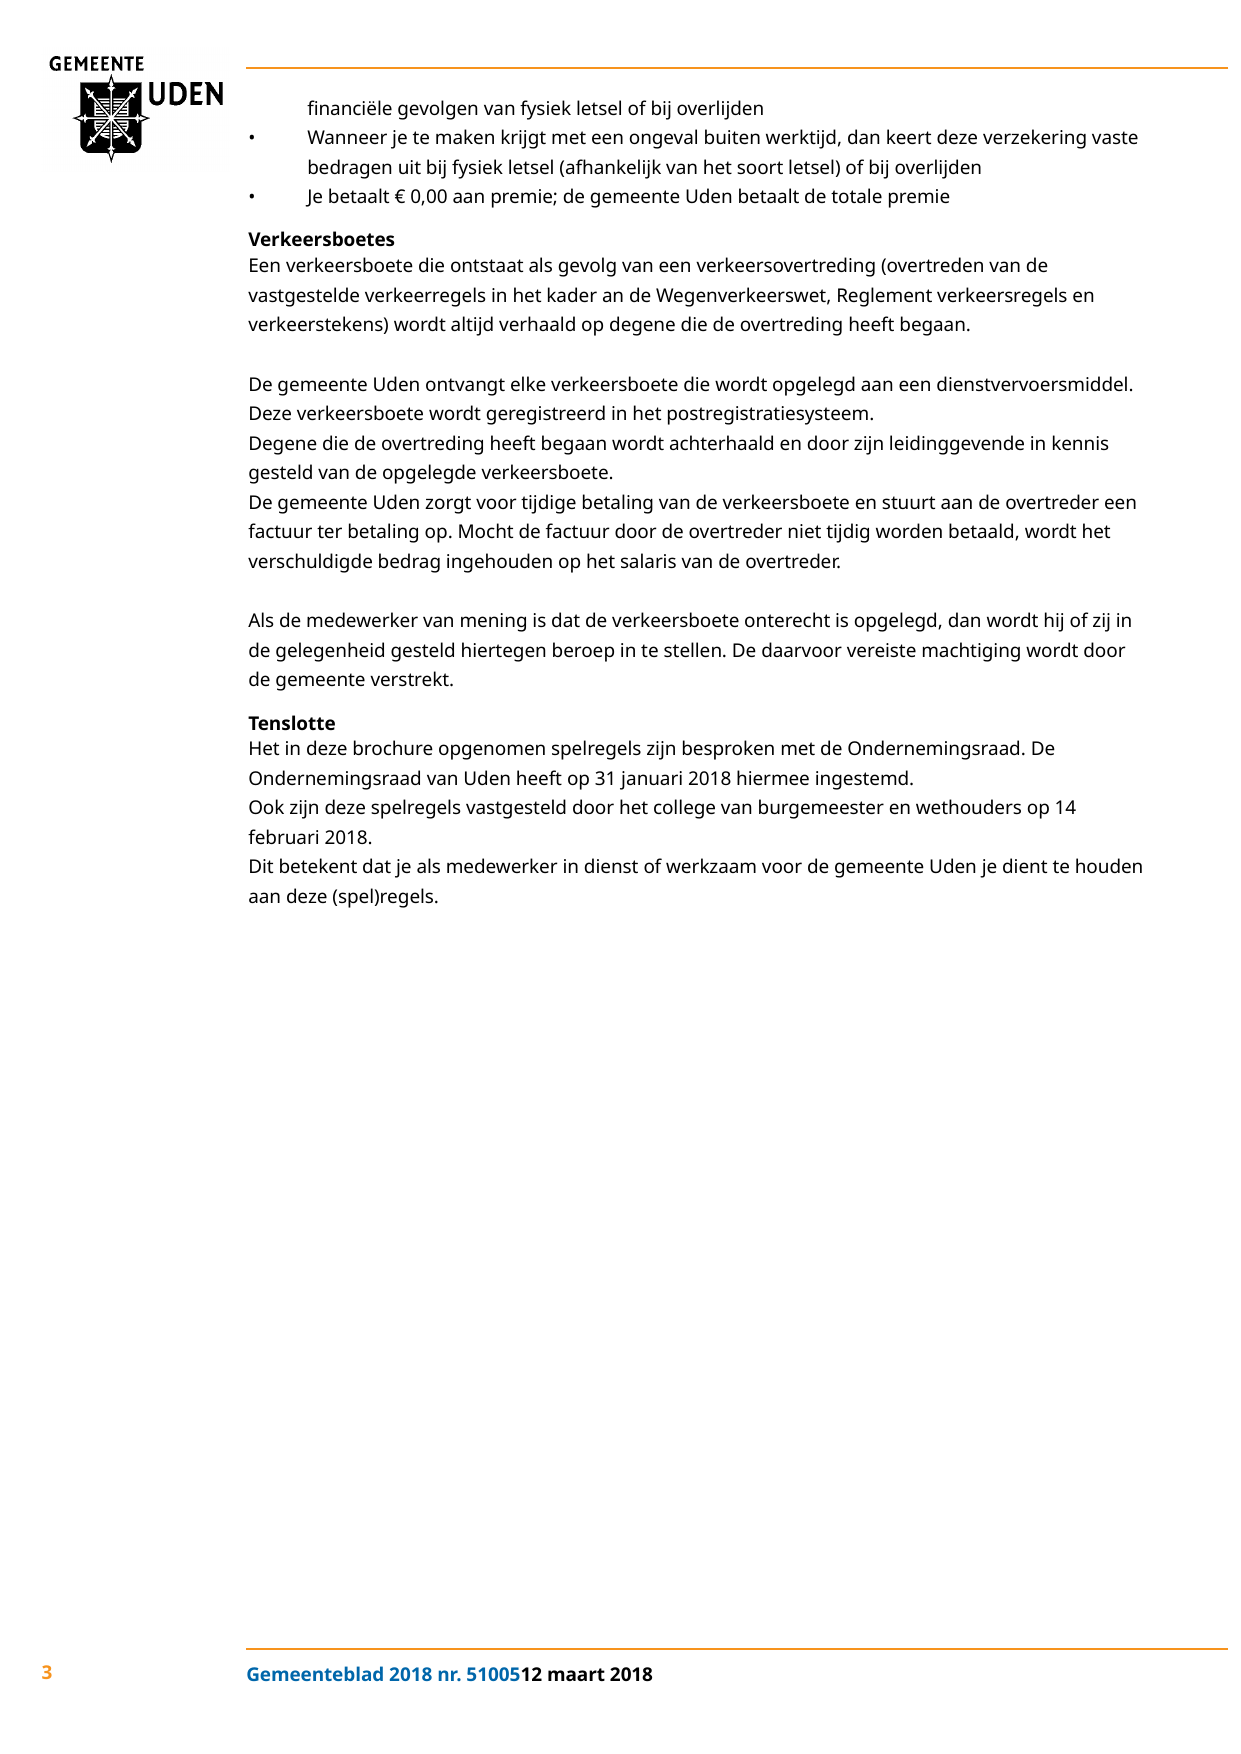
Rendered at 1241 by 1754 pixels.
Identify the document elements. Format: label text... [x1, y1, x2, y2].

text Het in deze brochure opgenomen spelregels zijn besproken met de Ondernemingsraad. De Ondernemingsraad van Uden heeft op 31 januari 2018 hiermee ingestemd. [248, 735, 1152, 791]
text Degene die de overtreding heeft begaan wordt achterhaald en door zijn leidinggevende in kennis gesteld van de opgelegde verkeersboete. [248, 430, 1152, 485]
text Tenslotte [248, 710, 1152, 735]
list Wanneer je te maken krijgt met een ongeval buiten werktijd, dan keert deze verzekering vaste bedragen uit bij fysiek letsel (afhankelijk van het soort letsel) of bij overlijden [248, 124, 1152, 180]
text De gemeente Uden zorgt voor tijdige betaling van de verkeersboete en stuurt aan de overtreder een factuur ter betaling op. Mocht de factuur door de overtreder niet tijdig worden betaald, wordt het verschuldigde bedrag ingehouden op het salaris van de overtreder. [248, 489, 1152, 574]
picture [41, 47, 231, 172]
text Dit betekent dat je als medewerker in dienst of werkzaam voor de gemeente Uden je dient te houden aan deze (spel)regels. [248, 854, 1152, 909]
text Als de medewerker van mening is dat de verkeersboete onterecht is opgelegd, dan wordt hij of zij in de gelegenheid gesteld hiertegen beroep in te stellen. De daarvoor vereiste machtiging wordt door de gemeente verstrekt. [248, 607, 1152, 692]
list Je betaalt € 0,00 aan premie; de gemeente Uden betaalt de totale premie [248, 183, 1152, 209]
text Ook zijn deze spelregels vastgesteld door het college van burgemeester en wethouders op 14 februari 2018. [248, 794, 1152, 850]
list financiële gevolgen van fysiek letsel of bij overlijden [248, 95, 1152, 121]
text Verkeersboetes [248, 227, 1152, 252]
text Een verkeersboete die ontstaat als gevolg van een verkeersovertreding (overtreden van de vastgestelde verkeerregels in het kader an de Wegenverkeerswet, Reglement verkeersregels en verkeerstekens) wordt altijd verhaald op degene die de overtreding heeft begaan. [248, 252, 1152, 337]
text De gemeente Uden ontvangt elke verkeersboete die wordt opgelegd aan een dienstvervoersmiddel. Deze verkeersboete wordt geregistreerd in het postregistratiesysteem. [248, 371, 1152, 426]
